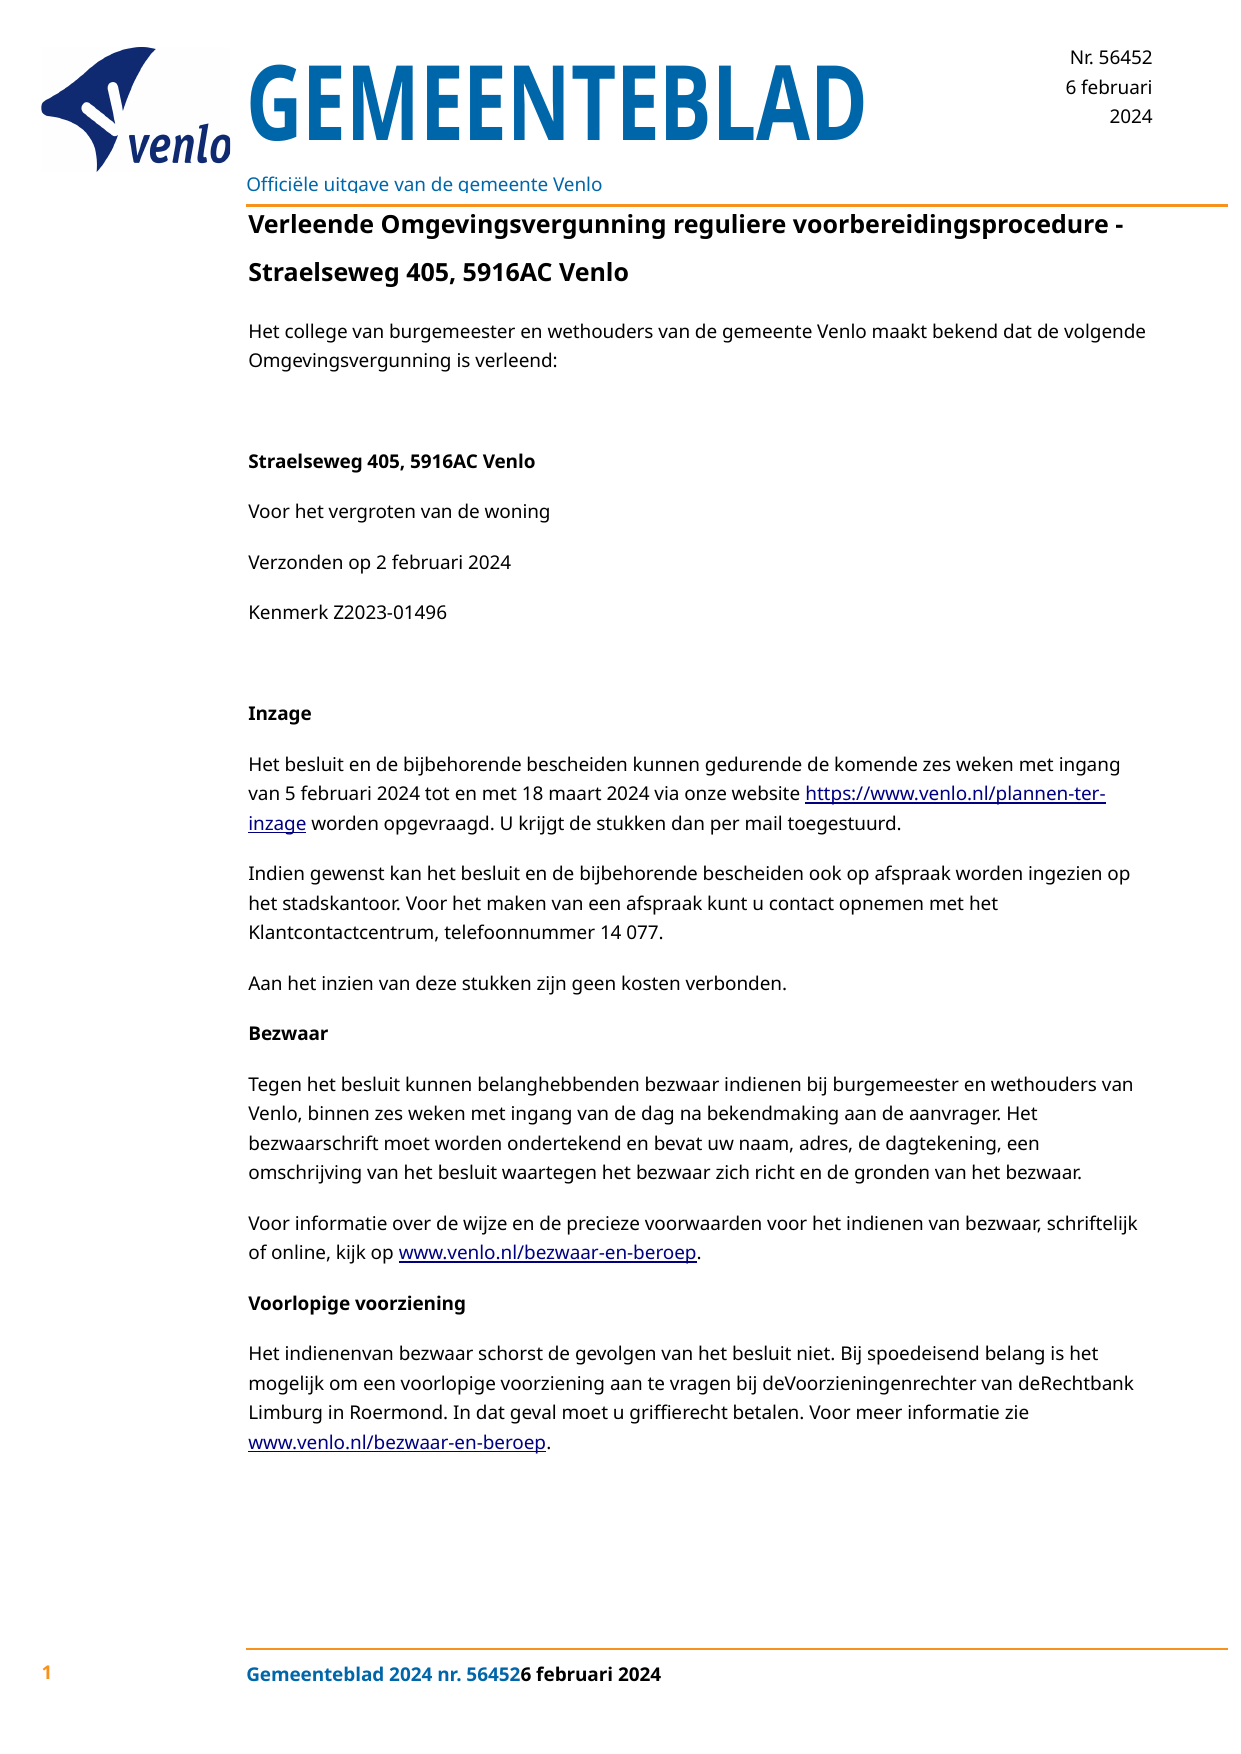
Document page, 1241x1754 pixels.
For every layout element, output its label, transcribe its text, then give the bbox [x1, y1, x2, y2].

text Het indienenvan bezwaar schorst de gevolgen van het besluit niet. Bij spoedeisend belang is het mogelijk om een voorlopige voorziening aan te vragen bij deVoorzieningenrechter van deRechtbank Limburg in Roermond. In dat geval moet u griffierecht betalen. Voor meer informatie zie www.venlo.nl/bezwaar-en-beroep. [248, 1340, 1152, 1455]
text Bezwaar [248, 1020, 1152, 1046]
text Aan het inzien van deze stukken zijn geen kosten verbonden. [248, 970, 1152, 996]
text Het besluit en de bijbehorende bescheiden kunnen gedurende de komende zes weken met ingang van 5 februari 2024 tot en met 18 maart 2024 via onze website https://www.venlo.nl/plannen-ter-inzage worden opgevraagd. U krijgt de stukken dan per mail toegestuurd. [248, 751, 1152, 836]
text Verzonden op 2 februari 2024 [248, 549, 1152, 575]
text Verleende Omgevingsvergunning reguliere voorbereidingsprocedure - Straelseweg 405, 5916AC Venlo [248, 207, 1152, 288]
text Voor het vergroten van de woning [248, 499, 1152, 524]
picture [41, 47, 231, 172]
text Voor informatie over de wijze en de precieze voorwaarden voor het indienen van bezwaar, schriftelijk of online, kijk op www.venlo.nl/bezwaar-en-beroep. [248, 1210, 1152, 1265]
text Voorlopige voorziening [248, 1290, 1152, 1316]
text Indien gewenst kan het besluit en de bijbehorende bescheiden ook op afspraak worden ingezien op het stadskantoor. Voor het maken van een afspraak kunt u contact opnemen met het Klantcontactcentrum, telefoonnummer 14 077. [248, 860, 1152, 945]
text Inzage [248, 700, 1152, 726]
text Het college van burgemeester en wethouders van de gemeente Venlo maakt bekend dat de volgende Omgevingsvergunning is verleend: [248, 318, 1152, 373]
text Kenmerk Z2023-01496 [248, 599, 1152, 625]
text Tegen het besluit kunnen belanghebbenden bezwaar indienen bij burgemeester en wethouders van Venlo, binnen zes weken met ingang van de dag na bekendmaking aan de aanvrager. Het bezwaarschrift moet worden ondertekend en bevat uw naam, adres, de dagtekening, een omschrijving van het besluit waartegen het bezwaar zich richt en de gronden van het bezwaar. [248, 1071, 1152, 1185]
text Straelseweg 405, 5916AC Venlo [248, 448, 1152, 474]
